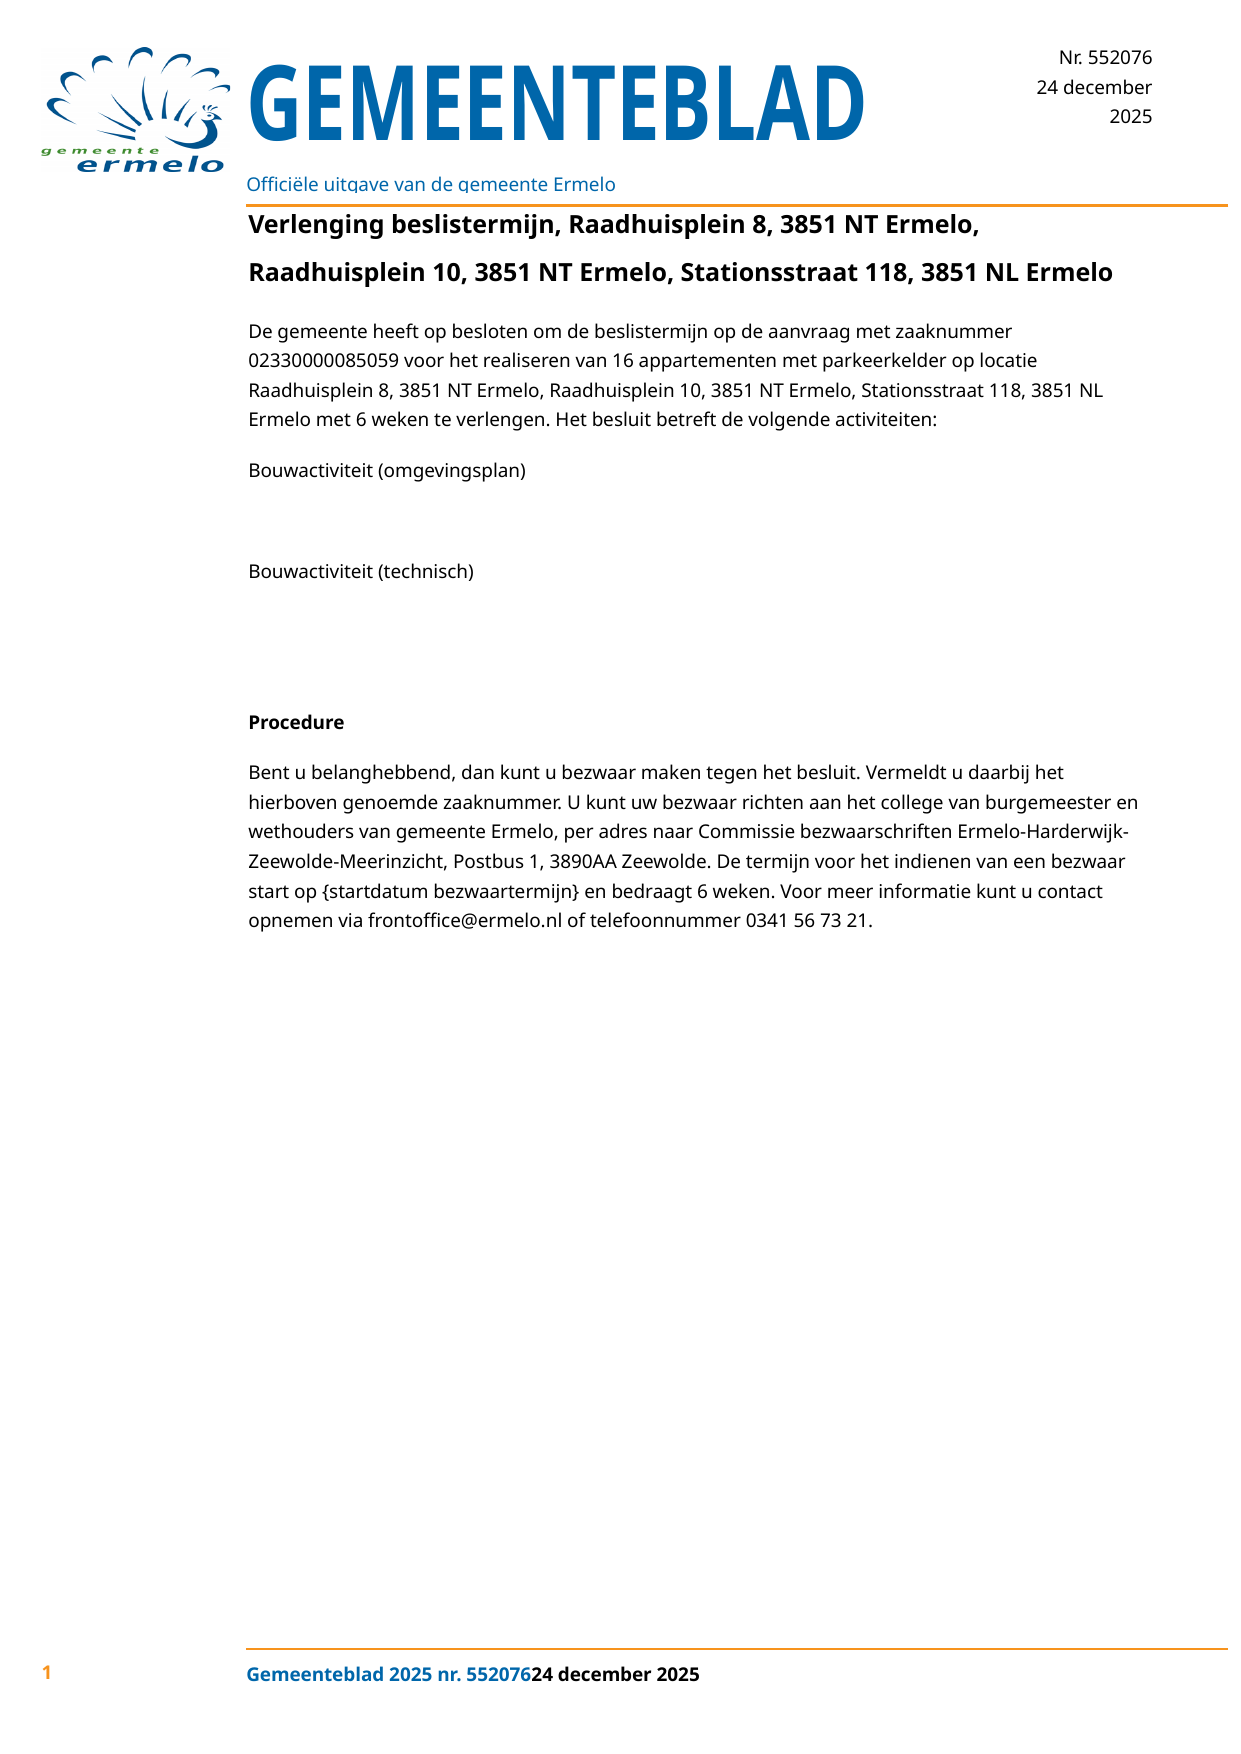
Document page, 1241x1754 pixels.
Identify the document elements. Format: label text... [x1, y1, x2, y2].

text Bouwactiviteit (technisch) [248, 558, 1152, 584]
text Verlenging beslistermijn, Raadhuisplein 8, 3851 NT Ermelo, Raadhuisplein 10, 3851 NT Ermelo, Stationsstraat 118, 3851 NL Ermelo [248, 207, 1152, 288]
picture [41, 47, 231, 172]
text Procedure [248, 709, 1152, 735]
text Bouwactiviteit (omgevingsplan) [248, 457, 1152, 483]
text De gemeente heeft op besloten om de beslistermijn op de aanvraag met zaaknummer 02330000085059 voor het realiseren van 16 appartementen met parkeerkelder op locatie Raadhuisplein 8, 3851 NT Ermelo, Raadhuisplein 10, 3851 NT Ermelo, Stationsstraat 118, 3851 NL Ermelo met 6 weken te verlengen. Het besluit betreft de volgende activiteiten: [248, 318, 1152, 432]
text Bent u belanghebbend, dan kunt u bezwaar maken tegen het besluit. Vermeldt u daarbij het hierboven genoemde zaaknummer. U kunt uw bezwaar richten aan het college van burgemeester en wethouders van gemeente Ermelo, per adres naar Commissie bezwaarschriften Ermelo-Harderwijk-Zeewolde-Meerinzicht, Postbus 1, 3890AA Zeewolde. De termijn voor het indienen van een bezwaar start op {startdatum bezwaartermijn} en bedraagt 6 weken. Voor meer informatie kunt u contact opnemen via frontoffice@ermelo.nl of telefoonnummer 0341 56 73 21. [248, 759, 1152, 933]
